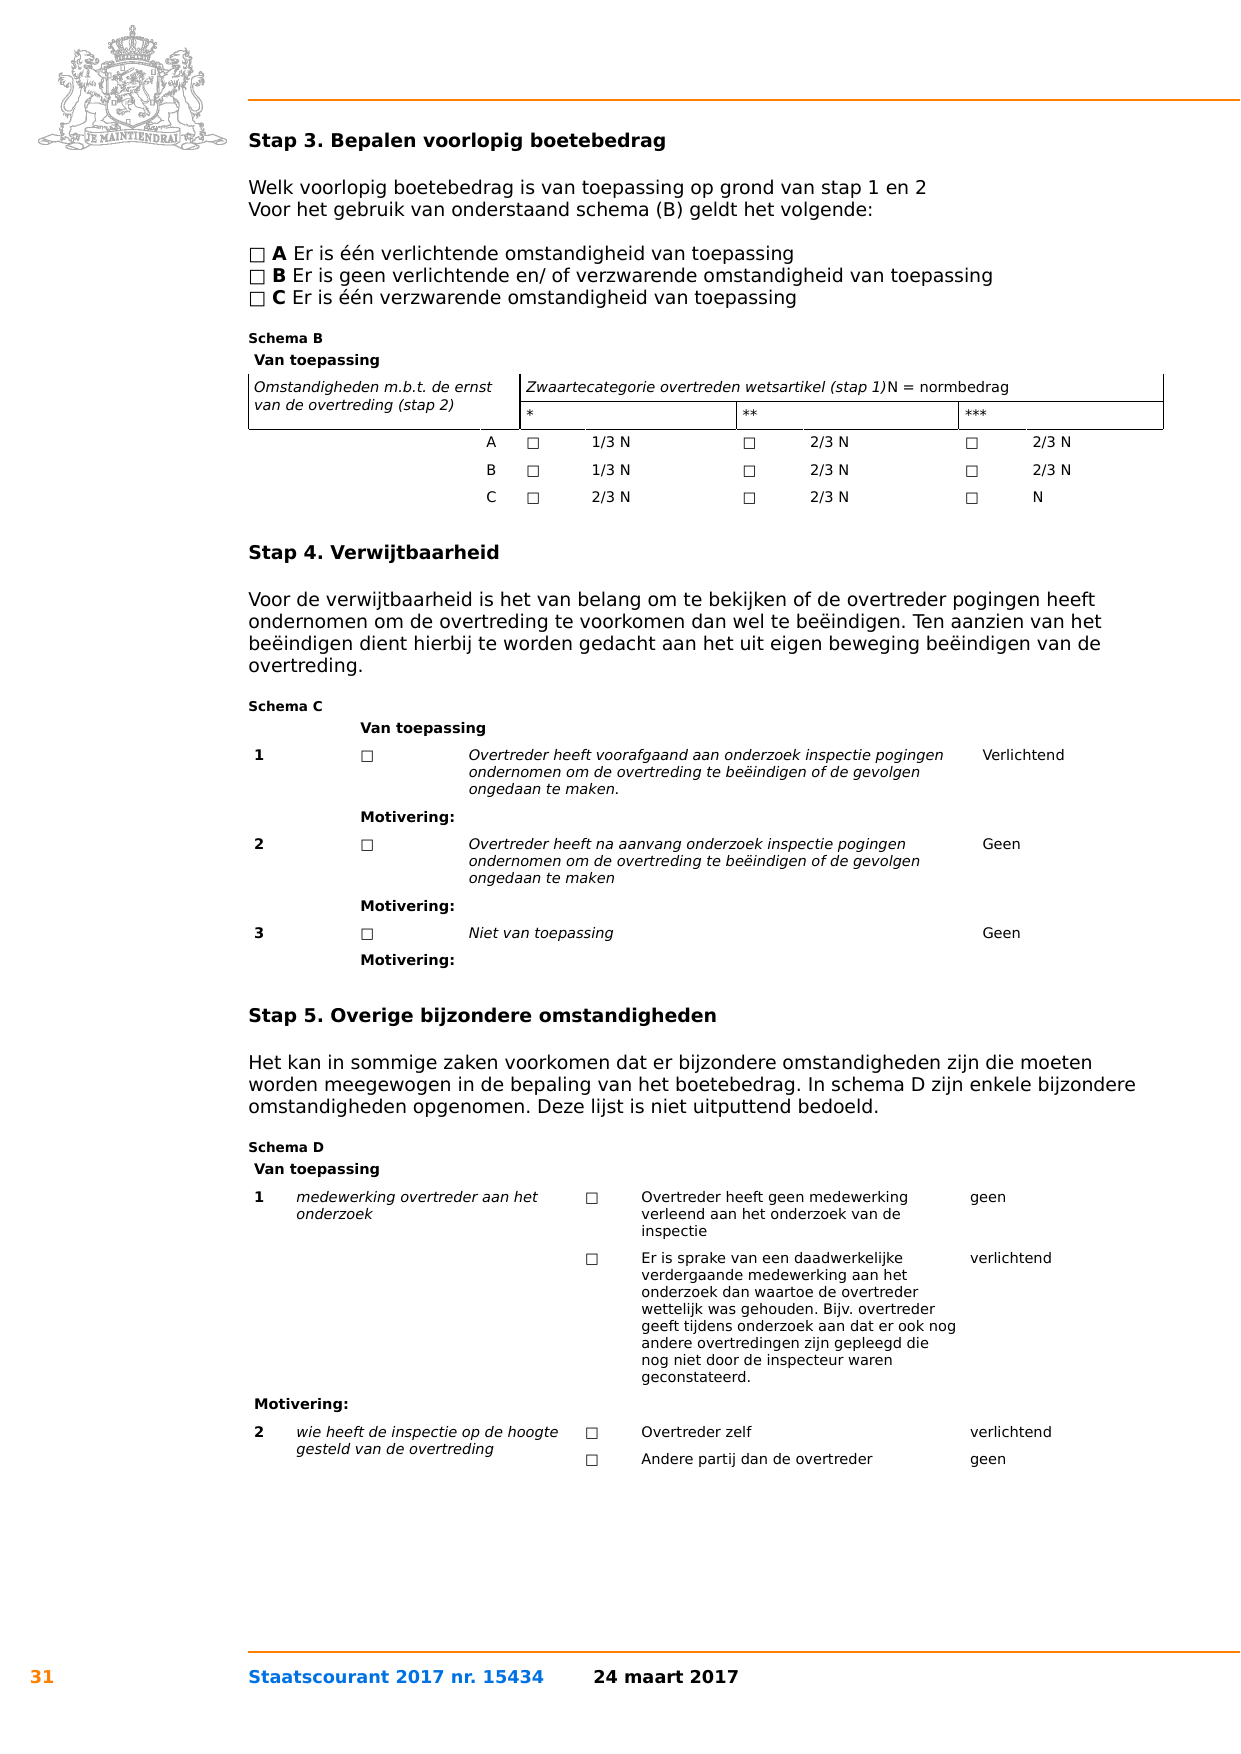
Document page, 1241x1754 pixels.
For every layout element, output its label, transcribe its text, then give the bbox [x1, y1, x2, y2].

text □ C Er is één verzwarende omstandigheid van toepassing [248, 287, 1163, 309]
picture [38, 25, 227, 150]
table_cell Niet van toepassing [463, 920, 976, 946]
table_header Schema B [248, 331, 1163, 346]
table_cell 2 [249, 831, 354, 919]
table_cell Geen [977, 831, 1163, 892]
table_cell geen [964, 1446, 1163, 1473]
table_cell □ [355, 831, 462, 892]
table_cell [249, 457, 480, 483]
table_cell □ [737, 430, 803, 456]
table_cell A [481, 430, 519, 456]
table_cell 2 [249, 1419, 290, 1473]
text Het kan in sommige zaken voorkomen dat er bijzondere omstandigheden zijn die moeten worden meegewogen in de bepaling van het boetebedrag. In schema D zijn enkele bijzondere omstandigheden opgenomen. Deze lijst is niet uitputtend bedoeld. [248, 1052, 1163, 1118]
table_cell [249, 430, 480, 456]
subtitle Stap 5. Overige bijzondere omstandigheden [248, 1005, 1163, 1027]
table_cell Motivering: [355, 893, 1163, 919]
table_cell □ [579, 1419, 635, 1445]
table_cell Verlichtend [977, 743, 1163, 803]
table_cell Overtreder heeft voorafgaand aan onderzoek inspectie pogingen ondernomen om de overtreding te beëindigen of de gevolgen ongedaan te maken. [463, 743, 976, 803]
table_cell ** [737, 402, 958, 428]
table_cell □ [355, 743, 462, 803]
table_cell 3 [249, 920, 354, 974]
table_cell Geen [977, 920, 1163, 946]
table_cell 2/3 N [586, 484, 736, 511]
table_cell 2/3 N [804, 457, 958, 483]
table_cell □ [959, 457, 1026, 483]
text Voor het gebruik van onderstaand schema (B) geldt het volgende: [248, 199, 1163, 221]
table_cell medewerking overtreder aan het onderzoek [291, 1184, 578, 1390]
table_cell verlichtend [964, 1419, 1163, 1445]
table_cell Motivering: [355, 948, 1163, 974]
table_cell Overtreder zelf [636, 1419, 963, 1445]
table_cell 1 [249, 1184, 290, 1390]
table_cell □ [579, 1446, 635, 1473]
table_cell Van toepassing [249, 347, 1163, 374]
table_cell verlichtend [964, 1245, 1163, 1390]
text □ B Er is geen verlichtende en/ of verzwarende omstandigheid van toepassing [248, 265, 1163, 287]
table_cell * [521, 402, 736, 428]
table_cell □ [959, 430, 1026, 456]
text □ A Er is één verlichtende omstandigheid van toepassing [248, 243, 1163, 265]
table_cell □ [959, 484, 1026, 511]
table_cell □ [579, 1184, 635, 1244]
table_cell □ [737, 457, 803, 483]
table_cell □ [355, 920, 462, 946]
table_cell [249, 484, 480, 511]
table_cell Motivering: [355, 804, 1163, 830]
table_header Schema D [248, 1140, 1163, 1155]
table_cell Overtreder heeft geen medewerking verleend aan het onderzoek van de inspectie [636, 1184, 963, 1244]
table_cell □ [579, 1245, 635, 1390]
table_cell Zwaartecategorie overtreden wetsartikel (stap 1)N = normbedrag [521, 375, 1163, 401]
table_cell Motivering: [249, 1391, 1163, 1418]
table_cell 1/3 N [586, 430, 736, 456]
text Welk voorlopig boetebedrag is van toepassing op grond van stap 1 en 2 [248, 177, 1163, 199]
table_cell Omstandigheden m.b.t. de ernst van de overtreding (stap 2) [249, 375, 519, 428]
table_cell Van toepassing [249, 1156, 1163, 1183]
table_cell 2/3 N [804, 484, 958, 511]
table_cell □ [521, 457, 585, 483]
subtitle Stap 3. Bepalen voorlopig boetebedrag [248, 130, 1163, 152]
table_cell B [481, 457, 519, 483]
table_cell wie heeft de inspectie op de hoogte gesteld van de overtreding [291, 1419, 578, 1473]
table_cell 1/3 N [586, 457, 736, 483]
table_cell Overtreder heeft na aanvang onderzoek inspectie pogingen ondernomen om de overtreding te beëindigen of de gevolgen ongedaan te maken [463, 831, 976, 892]
table_cell □ [521, 430, 585, 456]
text Voor de verwijtbaarheid is het van belang om te bekijken of de overtreder pogingen heeft ondernomen om de overtreding te voorkomen dan wel te beëindigen. Ten aanzien van het beëindigen dient hierbij te worden gedacht aan het uit eigen beweging beëindigen van de overtreding. [248, 589, 1163, 677]
table_cell geen [964, 1184, 1163, 1244]
table_header Schema C [248, 699, 1163, 714]
table_cell Er is sprake van een daadwerkelijke verdergaande medewerking aan het onderzoek dan waartoe de overtreder wettelijk was gehouden. Bijv. overtreder geeft tijdens onderzoek aan dat er ook nog andere overtredingen zijn gepleegd die nog niet door de inspecteur waren geconstateerd. [636, 1245, 963, 1390]
table_cell 2/3 N [1027, 457, 1163, 483]
table_cell 2/3 N [804, 430, 958, 456]
table_cell □ [521, 484, 585, 511]
table_cell □ [737, 484, 803, 511]
subtitle Stap 4. Verwijtbaarheid [248, 542, 1163, 564]
table_cell Andere partij dan de overtreder [636, 1446, 963, 1473]
table_cell Van toepassing [355, 715, 1163, 742]
table_cell N [1027, 484, 1163, 511]
table_cell 2/3 N [1027, 430, 1163, 456]
table_cell 1 [249, 743, 354, 830]
table_cell C [481, 484, 519, 511]
table_cell *** [959, 402, 1163, 428]
table_cell [249, 715, 354, 742]
